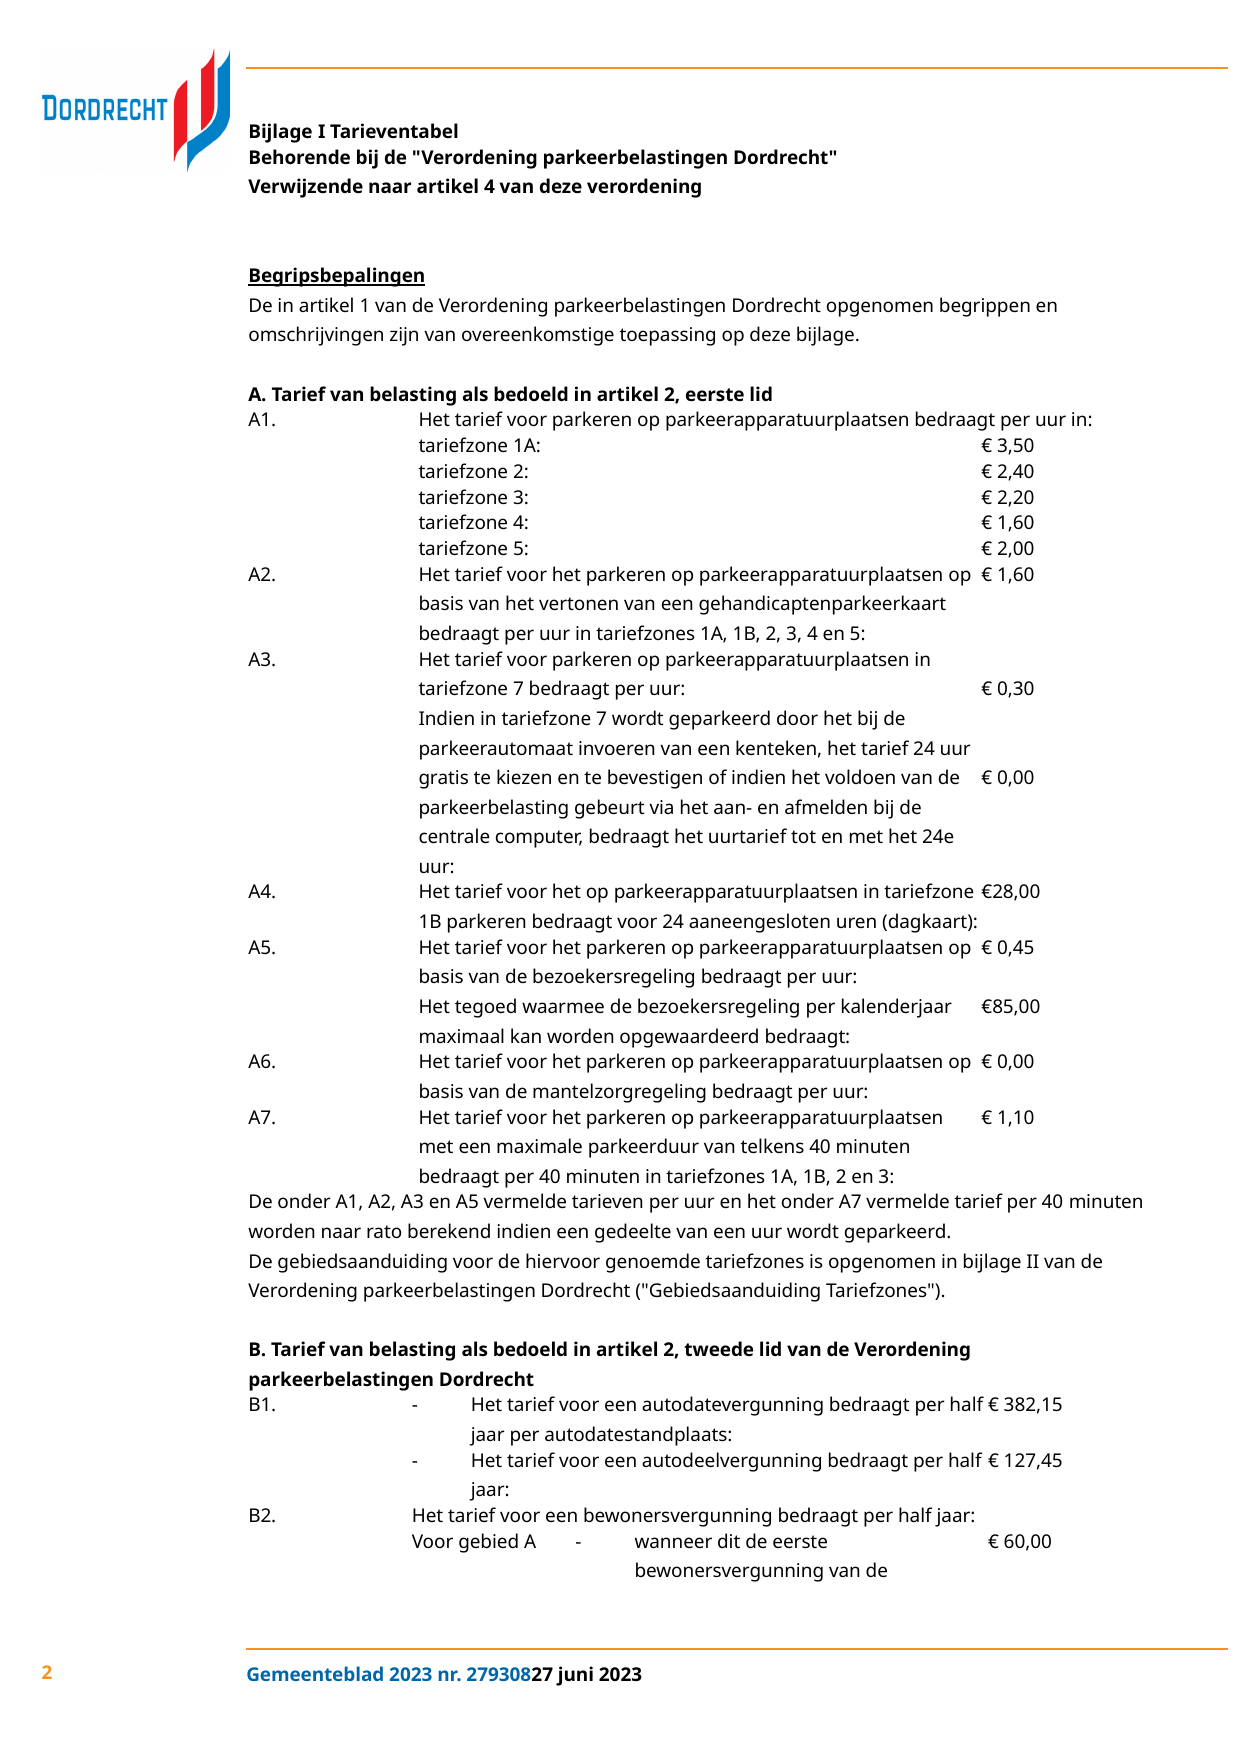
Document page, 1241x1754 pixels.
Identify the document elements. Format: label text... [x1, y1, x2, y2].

table_cell € 2,00 [981, 535, 1152, 561]
table_cell € 382,15 [988, 1391, 1152, 1447]
table_cell € 0,30 € 0,00 [981, 646, 1152, 879]
table_cell A3. [248, 646, 418, 879]
table_header B. Tarief van belasting als bedoeld in artikel 2, tweede lid van de Verordening parkeerbelastingen Dordrecht [248, 1336, 1152, 1391]
table_cell Het tarief voor een bewonersvergunning bedraagt per half jaar: [412, 1502, 1152, 1528]
table_cell Het tarief voor het parkeren op parkeerapparatuurplaatsen op basis van het vertonen van een gehandicaptenparkeerkaart bedraagt per uur in tariefzones 1A, 1B, 2, 3, 4 en 5: [418, 561, 981, 646]
table_cell € 2,40 [981, 458, 1152, 484]
table_cell [248, 484, 418, 509]
table_cell € 0,45 €85,00 [981, 934, 1152, 1048]
table_cell A4. [248, 879, 418, 934]
text Begripsbepalingen [248, 262, 1152, 288]
text Behorende bij de "Verordening parkeerbelastingen Dordrecht" [248, 144, 1152, 170]
table_cell B1. [248, 1391, 412, 1447]
table_cell Het tarief voor het parkeren op parkeerapparatuurplaatsen op basis van de mantelzorgregeling bedraagt per uur: [418, 1049, 981, 1104]
text Bijlage I Tarieventabel [248, 116, 1152, 144]
table_cell tariefzone 2: [418, 458, 981, 484]
table_cell Het tarief voor een autodatevergunning bedraagt per half jaar per autodatestandplaats: [412, 1391, 988, 1447]
table_cell [248, 510, 418, 535]
table_cell [248, 1528, 412, 1583]
text De in artikel 1 van de Verordening parkeerbelastingen Dordrecht opgenomen begrippen en omschrijvingen zijn van overeenkomstige toepassing op deze bijlage. [248, 292, 1152, 347]
table_cell € 1,10 [981, 1104, 1152, 1189]
table_cell € 60,00 [988, 1528, 1152, 1583]
table_cell A2. [248, 561, 418, 646]
table_cell A7. [248, 1104, 418, 1189]
table_cell € 2,20 [981, 484, 1152, 509]
table_cell [248, 535, 418, 561]
table_cell B2. [248, 1502, 412, 1528]
table_cell Het tarief voor het parkeren op parkeerapparatuurplaatsen op basis van de bezoekersregeling bedraagt per uur: Het tegoed waarmee de bezoekersregeling per kalenderjaar maximaal kan worden opgewaardeerd bedraagt: [418, 934, 981, 1048]
table_cell wanneer dit de eerste bewonersvergunning van de [575, 1528, 988, 1583]
picture [41, 47, 231, 172]
table_cell €28,00 [981, 879, 1152, 934]
table_cell A1. [248, 407, 418, 432]
table_cell [248, 433, 418, 458]
table_cell € 1,60 [981, 561, 1152, 646]
table_header A. Tarief van belasting als bedoeld in artikel 2, eerste lid [248, 381, 1152, 407]
table_cell tariefzone 1A: [418, 433, 981, 458]
table_cell Voor gebied A [412, 1528, 575, 1583]
table_cell [248, 1447, 412, 1502]
table_cell Het tarief voor parkeren op parkeerapparatuurplaatsen bedraagt per uur in: [418, 407, 1152, 432]
table_cell Het tarief voor het parkeren op parkeerapparatuurplaatsen met een maximale parkeerduur van telkens 40 minuten bedraagt per 40 minuten in tariefzones 1A, 1B, 2 en 3: [418, 1104, 981, 1189]
table_cell tariefzone 5: [418, 535, 981, 561]
table_cell Het tarief voor het op parkeerapparatuurplaatsen in tariefzone 1B parkeren bedraagt voor 24 aaneengesloten uren (dagkaart): [418, 879, 981, 934]
table_cell € 3,50 [981, 433, 1152, 458]
table_cell A5. [248, 934, 418, 1048]
text Verwijzende naar artikel 4 van deze verordening [248, 174, 1152, 199]
table_cell De onder A1, A2, A3 en A5 vermelde tarieven per uur en het onder A7 vermelde tarief per 40 minuten worden naar rato berekend indien een gedeelte van een uur wordt geparkeerd. De gebiedsaanduiding voor de hiervoor genoemde tariefzones is opgenomen in bijlage II van de Verordening parkeerbelastingen Dordrecht ("Gebiedsaanduiding Tariefzones"). [248, 1189, 1152, 1303]
table_cell Het tarief voor parkeren op parkeerapparatuurplaatsen in tariefzone 7 bedraagt per uur: Indien in tariefzone 7 wordt geparkeerd door het bij de parkeerautomaat invoeren van een kenteken, het tarief 24 uur gratis te kiezen en te bevestigen of indien het voldoen van de parkeerbelasting gebeurt via het aan- en afmelden bij de centrale computer, bedraagt het uurtarief tot en met het 24e uur: [418, 646, 981, 879]
table_cell [248, 458, 418, 484]
table_cell € 127,45 [988, 1447, 1152, 1502]
table_cell € 0,00 [981, 1049, 1152, 1104]
table_cell tariefzone 4: [418, 510, 981, 535]
table_cell € 1,60 [981, 510, 1152, 535]
table_cell Het tarief voor een autodeelvergunning bedraagt per half jaar: [412, 1447, 988, 1502]
table_cell tariefzone 3: [418, 484, 981, 509]
table_cell A6. [248, 1049, 418, 1104]
